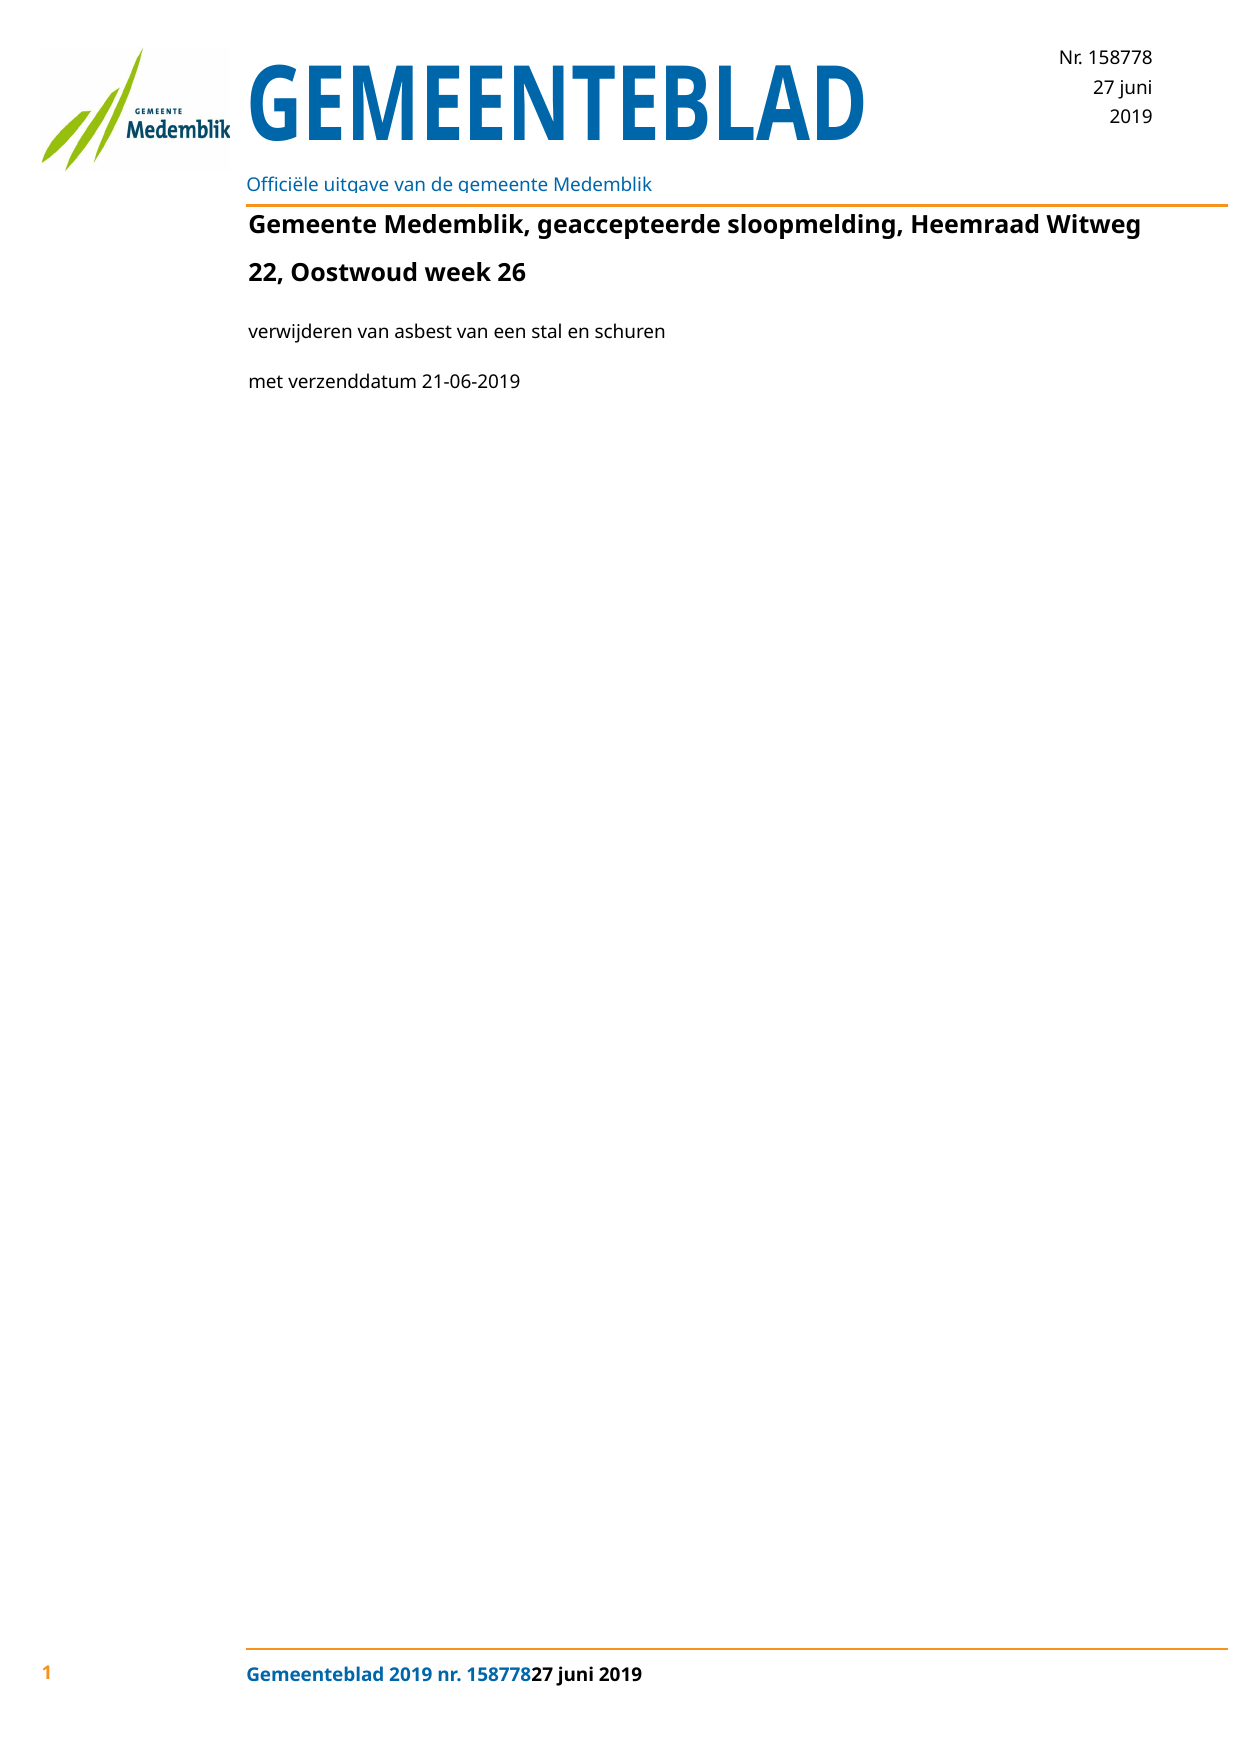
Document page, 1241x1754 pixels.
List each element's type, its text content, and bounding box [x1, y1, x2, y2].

picture [41, 47, 231, 172]
text met verzenddatum 21-06-2019 [248, 368, 1152, 394]
text Gemeente Medemblik, geaccepteerde sloopmelding, Heemraad Witweg 22, Oostwoud week 26 [248, 207, 1152, 288]
text verwijderen van asbest van een stal en schuren [248, 318, 1152, 344]
